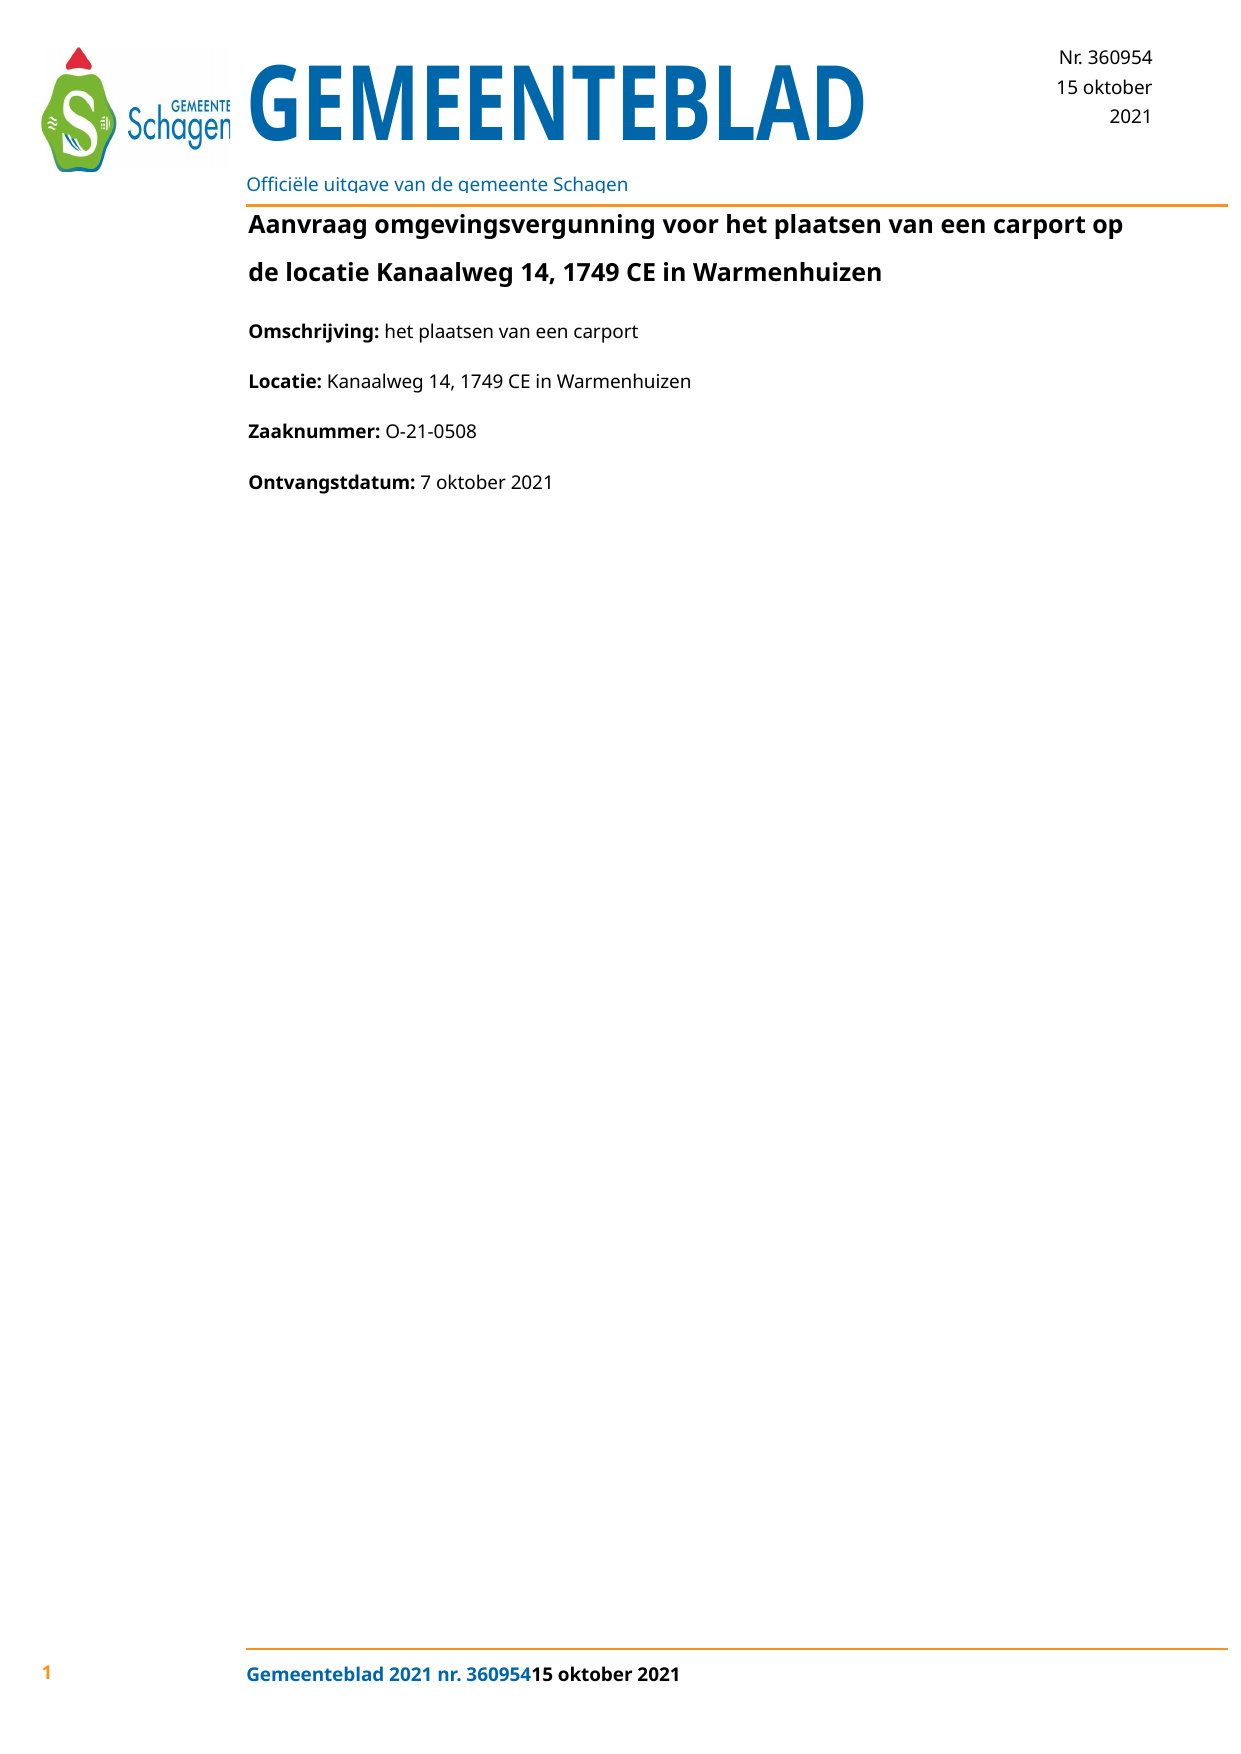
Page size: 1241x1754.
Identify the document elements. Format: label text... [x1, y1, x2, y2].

picture [41, 47, 231, 172]
text Locatie: Kanaalweg 14, 1749 CE in Warmenhuizen [248, 368, 1152, 394]
text Omschrijving: het plaatsen van een carport [248, 318, 1152, 344]
text Zaaknummer: O-21-0508 [248, 419, 1152, 444]
text Ontvangstdatum: 7 oktober 2021 [248, 469, 1152, 495]
text Aanvraag omgevingsvergunning voor het plaatsen van een carport op de locatie Kanaalweg 14, 1749 CE in Warmenhuizen [248, 207, 1152, 288]
